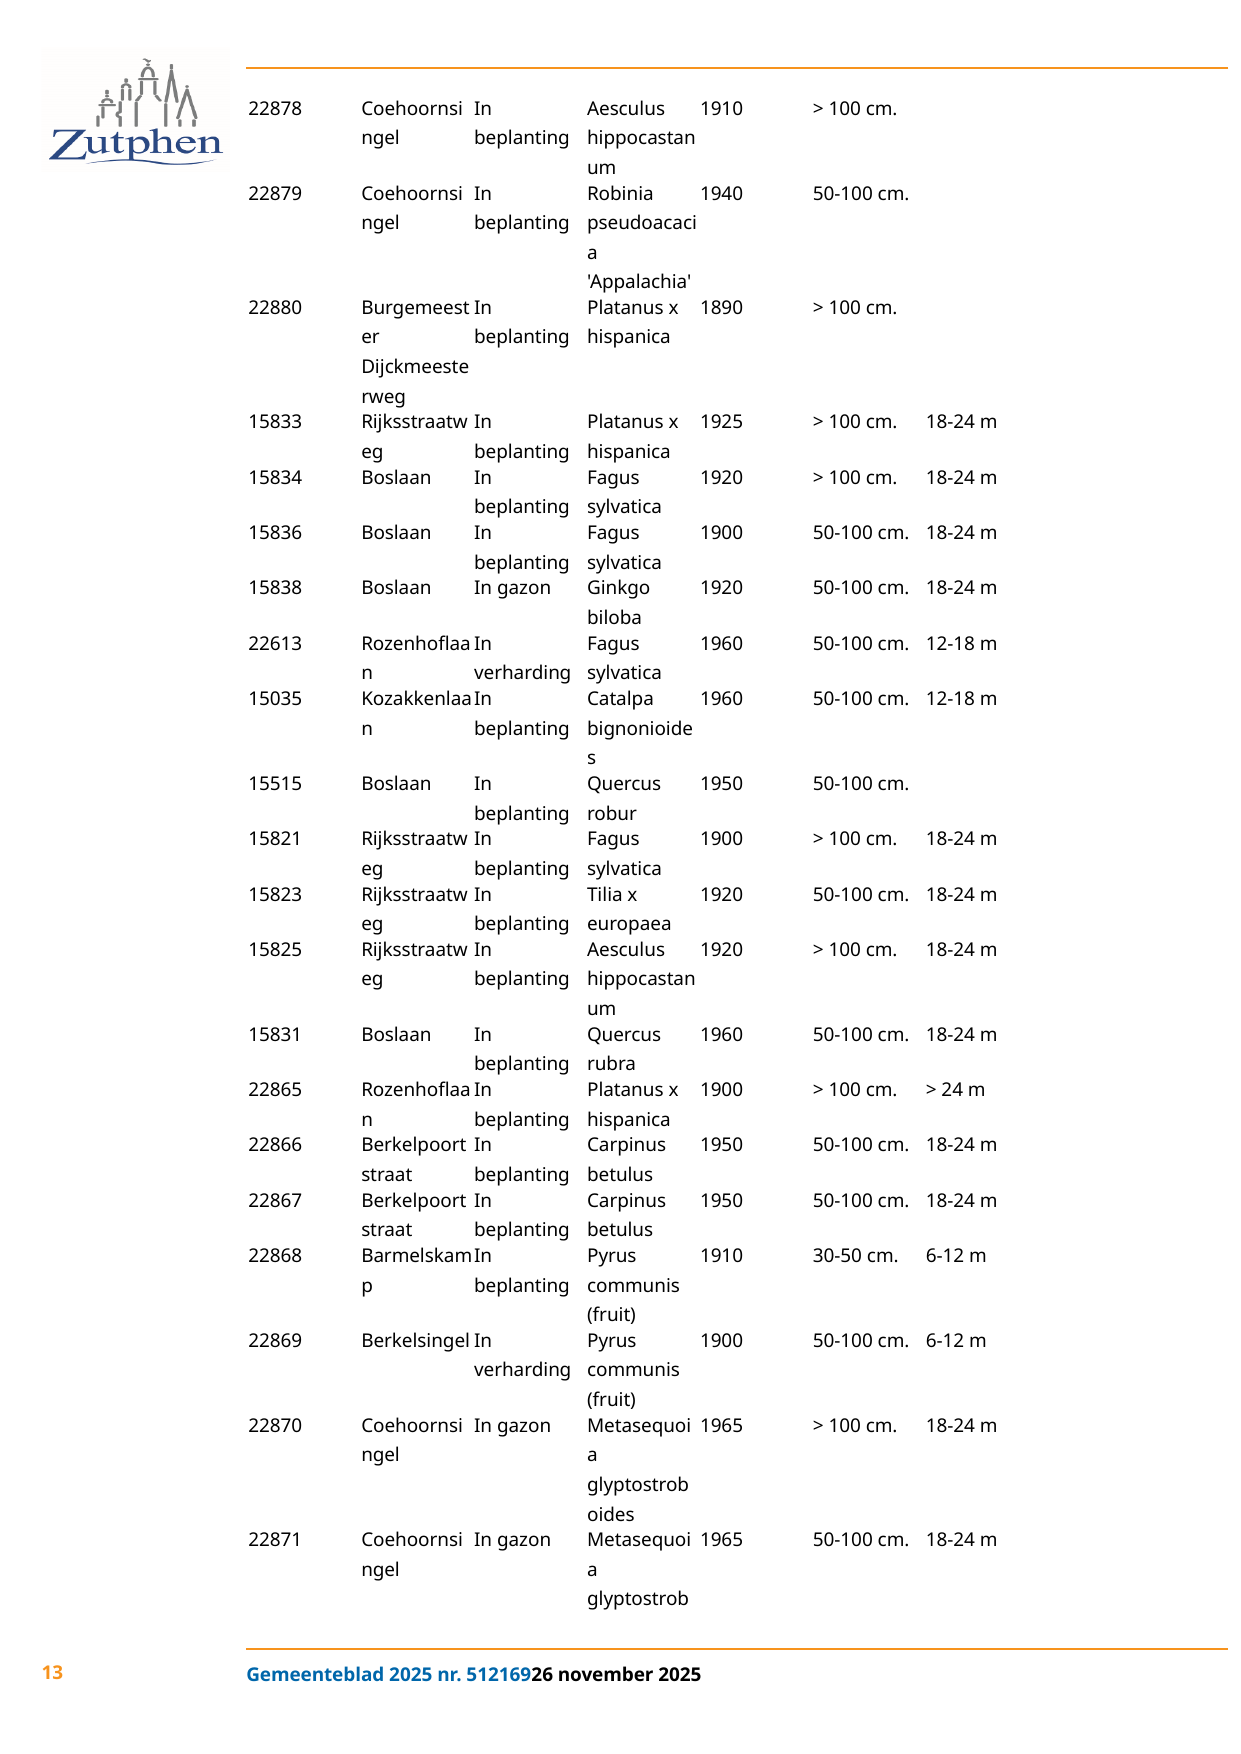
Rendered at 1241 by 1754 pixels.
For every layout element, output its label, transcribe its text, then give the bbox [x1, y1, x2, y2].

table_cell Coehoornsingel [361, 180, 474, 294]
table_cell Berkelsingel [361, 1327, 474, 1412]
table_cell 30-50 cm. [813, 1242, 926, 1327]
table_cell 22878 [248, 95, 361, 180]
table_cell 18-24 m [926, 575, 1038, 630]
table_cell 1900 [700, 1327, 813, 1412]
table_cell 50-100 cm. [813, 685, 926, 770]
table_cell [1039, 464, 1152, 519]
table_cell Metasequoia glyptostroboides [587, 1412, 700, 1526]
table_cell 1890 [700, 294, 813, 409]
table_cell In beplanting [474, 464, 587, 519]
table_cell 6-12 m [926, 1327, 1038, 1412]
table_cell In verharding [474, 630, 587, 685]
table_cell Metasequoia glyptostrob [587, 1526, 700, 1611]
table_cell 1960 [700, 1021, 813, 1076]
table_cell [1039, 575, 1152, 630]
table_cell Boslaan [361, 770, 474, 825]
table_cell 1920 [700, 936, 813, 1021]
table_cell 1965 [700, 1412, 813, 1526]
table_cell [1039, 630, 1152, 685]
table_cell [1039, 1076, 1152, 1132]
table_cell Platanus x hispanica [587, 1076, 700, 1132]
table_cell 50-100 cm. [813, 630, 926, 685]
table_cell 15838 [248, 575, 361, 630]
table_cell Boslaan [361, 1021, 474, 1076]
table_cell 1925 [700, 409, 813, 464]
table_cell [1039, 685, 1152, 770]
table_cell Ginkgo biloba [587, 575, 700, 630]
table_cell In gazon [474, 1526, 587, 1611]
table_cell 50-100 cm. [813, 575, 926, 630]
table_cell [1039, 1021, 1152, 1076]
table_cell 18-24 m [926, 881, 1038, 936]
table_cell 1965 [700, 1526, 813, 1611]
table_cell Rijksstraatweg [361, 881, 474, 936]
table_cell > 100 cm. [813, 409, 926, 464]
table_cell 1920 [700, 881, 813, 936]
table_cell Berkelpoortstraat [361, 1132, 474, 1187]
table_cell 15821 [248, 825, 361, 881]
table_cell Quercus robur [587, 770, 700, 825]
table_cell In beplanting [474, 936, 587, 1021]
picture [41, 47, 231, 172]
table_cell Fagus sylvatica [587, 519, 700, 574]
table_cell Pyrus communis (fruit) [587, 1242, 700, 1327]
table_cell [1039, 1132, 1152, 1187]
table_cell 22613 [248, 630, 361, 685]
table_cell In beplanting [474, 770, 587, 825]
table_cell Coehoornsingel [361, 1526, 474, 1611]
table_cell 18-24 m [926, 464, 1038, 519]
table_cell 1940 [700, 180, 813, 294]
table_cell [1039, 180, 1152, 294]
table_cell 18-24 m [926, 1132, 1038, 1187]
table_cell 1950 [700, 770, 813, 825]
table_cell [1039, 519, 1152, 574]
table_cell In beplanting [474, 1187, 587, 1242]
table_cell Berkelpoortstraat [361, 1187, 474, 1242]
table_cell 15834 [248, 464, 361, 519]
table_cell > 100 cm. [813, 936, 926, 1021]
table_cell 22880 [248, 294, 361, 409]
table_cell [1039, 881, 1152, 936]
table_cell 50-100 cm. [813, 1132, 926, 1187]
table_cell In beplanting [474, 685, 587, 770]
table_cell In beplanting [474, 825, 587, 881]
table_cell 1960 [700, 685, 813, 770]
table_cell > 100 cm. [813, 95, 926, 180]
table_cell 50-100 cm. [813, 1187, 926, 1242]
table_cell Rijksstraatweg [361, 409, 474, 464]
table_cell [1039, 95, 1152, 180]
table_cell 15825 [248, 936, 361, 1021]
table_cell 50-100 cm. [813, 519, 926, 574]
table_cell 18-24 m [926, 1526, 1038, 1611]
table_cell In beplanting [474, 409, 587, 464]
table_cell Coehoornsingel [361, 95, 474, 180]
table_cell 18-24 m [926, 1187, 1038, 1242]
table_cell Burgemeester Dijckmeesterweg [361, 294, 474, 409]
table_cell Rijksstraatweg [361, 936, 474, 1021]
table_cell 1900 [700, 825, 813, 881]
table_cell 50-100 cm. [813, 1327, 926, 1412]
table_cell > 100 cm. [813, 1412, 926, 1526]
table_cell 50-100 cm. [813, 881, 926, 936]
table_cell [926, 770, 1038, 825]
table_cell 18-24 m [926, 936, 1038, 1021]
table_cell 22870 [248, 1412, 361, 1526]
table_cell Aesculus hippocastanum [587, 936, 700, 1021]
table_cell [1039, 409, 1152, 464]
table_cell > 24 m [926, 1076, 1038, 1132]
table_cell Rozenhoflaan [361, 1076, 474, 1132]
table_cell 15833 [248, 409, 361, 464]
table_cell 22868 [248, 1242, 361, 1327]
table_cell 50-100 cm. [813, 1526, 926, 1611]
table_cell 50-100 cm. [813, 180, 926, 294]
table_cell 15836 [248, 519, 361, 574]
table_cell 18-24 m [926, 1021, 1038, 1076]
table_cell [926, 180, 1038, 294]
table_cell 15515 [248, 770, 361, 825]
table_cell Catalpa bignonioides [587, 685, 700, 770]
table_cell [1039, 1187, 1152, 1242]
table_cell 15035 [248, 685, 361, 770]
table_cell 22867 [248, 1187, 361, 1242]
table_cell In beplanting [474, 180, 587, 294]
table_cell [1039, 294, 1152, 409]
table_cell 15831 [248, 1021, 361, 1076]
table_cell > 100 cm. [813, 464, 926, 519]
table_cell 1950 [700, 1132, 813, 1187]
table_cell In beplanting [474, 294, 587, 409]
table_cell Fagus sylvatica [587, 630, 700, 685]
table_cell 18-24 m [926, 519, 1038, 574]
table_cell In verharding [474, 1327, 587, 1412]
table_cell [1039, 1327, 1152, 1412]
table_cell [1039, 825, 1152, 881]
table_cell 22871 [248, 1526, 361, 1611]
table_cell [1039, 936, 1152, 1021]
table_cell In beplanting [474, 1021, 587, 1076]
table_cell 22866 [248, 1132, 361, 1187]
table_cell 1900 [700, 1076, 813, 1132]
table_cell In beplanting [474, 519, 587, 574]
table_cell Platanus x hispanica [587, 409, 700, 464]
table_cell [926, 95, 1038, 180]
table_cell Pyrus communis (fruit) [587, 1327, 700, 1412]
table_cell Fagus sylvatica [587, 825, 700, 881]
table_cell In gazon [474, 575, 587, 630]
table_cell Carpinus betulus [587, 1132, 700, 1187]
table_cell In beplanting [474, 881, 587, 936]
table_cell 1910 [700, 1242, 813, 1327]
table_cell > 100 cm. [813, 825, 926, 881]
table_cell 12-18 m [926, 630, 1038, 685]
table_cell Tilia x europaea [587, 881, 700, 936]
table_cell Robinia pseudoacacia 'Appalachia' [587, 180, 700, 294]
table_cell Platanus x hispanica [587, 294, 700, 409]
table_cell 22865 [248, 1076, 361, 1132]
table_cell 1900 [700, 519, 813, 574]
table_cell > 100 cm. [813, 294, 926, 409]
table_cell In beplanting [474, 1132, 587, 1187]
table_cell Fagus sylvatica [587, 464, 700, 519]
table_cell [1039, 1412, 1152, 1526]
table_cell Aesculus hippocastanum [587, 95, 700, 180]
table_cell Boslaan [361, 575, 474, 630]
table_cell Rozenhoflaan [361, 630, 474, 685]
table_cell 22879 [248, 180, 361, 294]
table_cell 1920 [700, 464, 813, 519]
table_cell 1950 [700, 1187, 813, 1242]
table_cell [1039, 770, 1152, 825]
table_cell 50-100 cm. [813, 770, 926, 825]
table_cell Rijksstraatweg [361, 825, 474, 881]
table_cell Carpinus betulus [587, 1187, 700, 1242]
table_cell Barmelskamp [361, 1242, 474, 1327]
table_cell Boslaan [361, 519, 474, 574]
table_cell 1910 [700, 95, 813, 180]
table_cell [1039, 1242, 1152, 1327]
table_cell 6-12 m [926, 1242, 1038, 1327]
table_cell 18-24 m [926, 1412, 1038, 1526]
table_cell 1960 [700, 630, 813, 685]
table_cell 15823 [248, 881, 361, 936]
table_cell [1039, 1526, 1152, 1611]
table_cell 50-100 cm. [813, 1021, 926, 1076]
table_cell Boslaan [361, 464, 474, 519]
table_cell Coehoornsingel [361, 1412, 474, 1526]
table_cell 1920 [700, 575, 813, 630]
table_cell In gazon [474, 1412, 587, 1526]
table_cell 22869 [248, 1327, 361, 1412]
table_cell [926, 294, 1038, 409]
table_cell 18-24 m [926, 825, 1038, 881]
table_cell 12-18 m [926, 685, 1038, 770]
table_cell In beplanting [474, 95, 587, 180]
table_cell 18-24 m [926, 409, 1038, 464]
table_cell In beplanting [474, 1076, 587, 1132]
table_cell > 100 cm. [813, 1076, 926, 1132]
table_cell Quercus rubra [587, 1021, 700, 1076]
table_cell Kozakkenlaan [361, 685, 474, 770]
table_cell In beplanting [474, 1242, 587, 1327]
